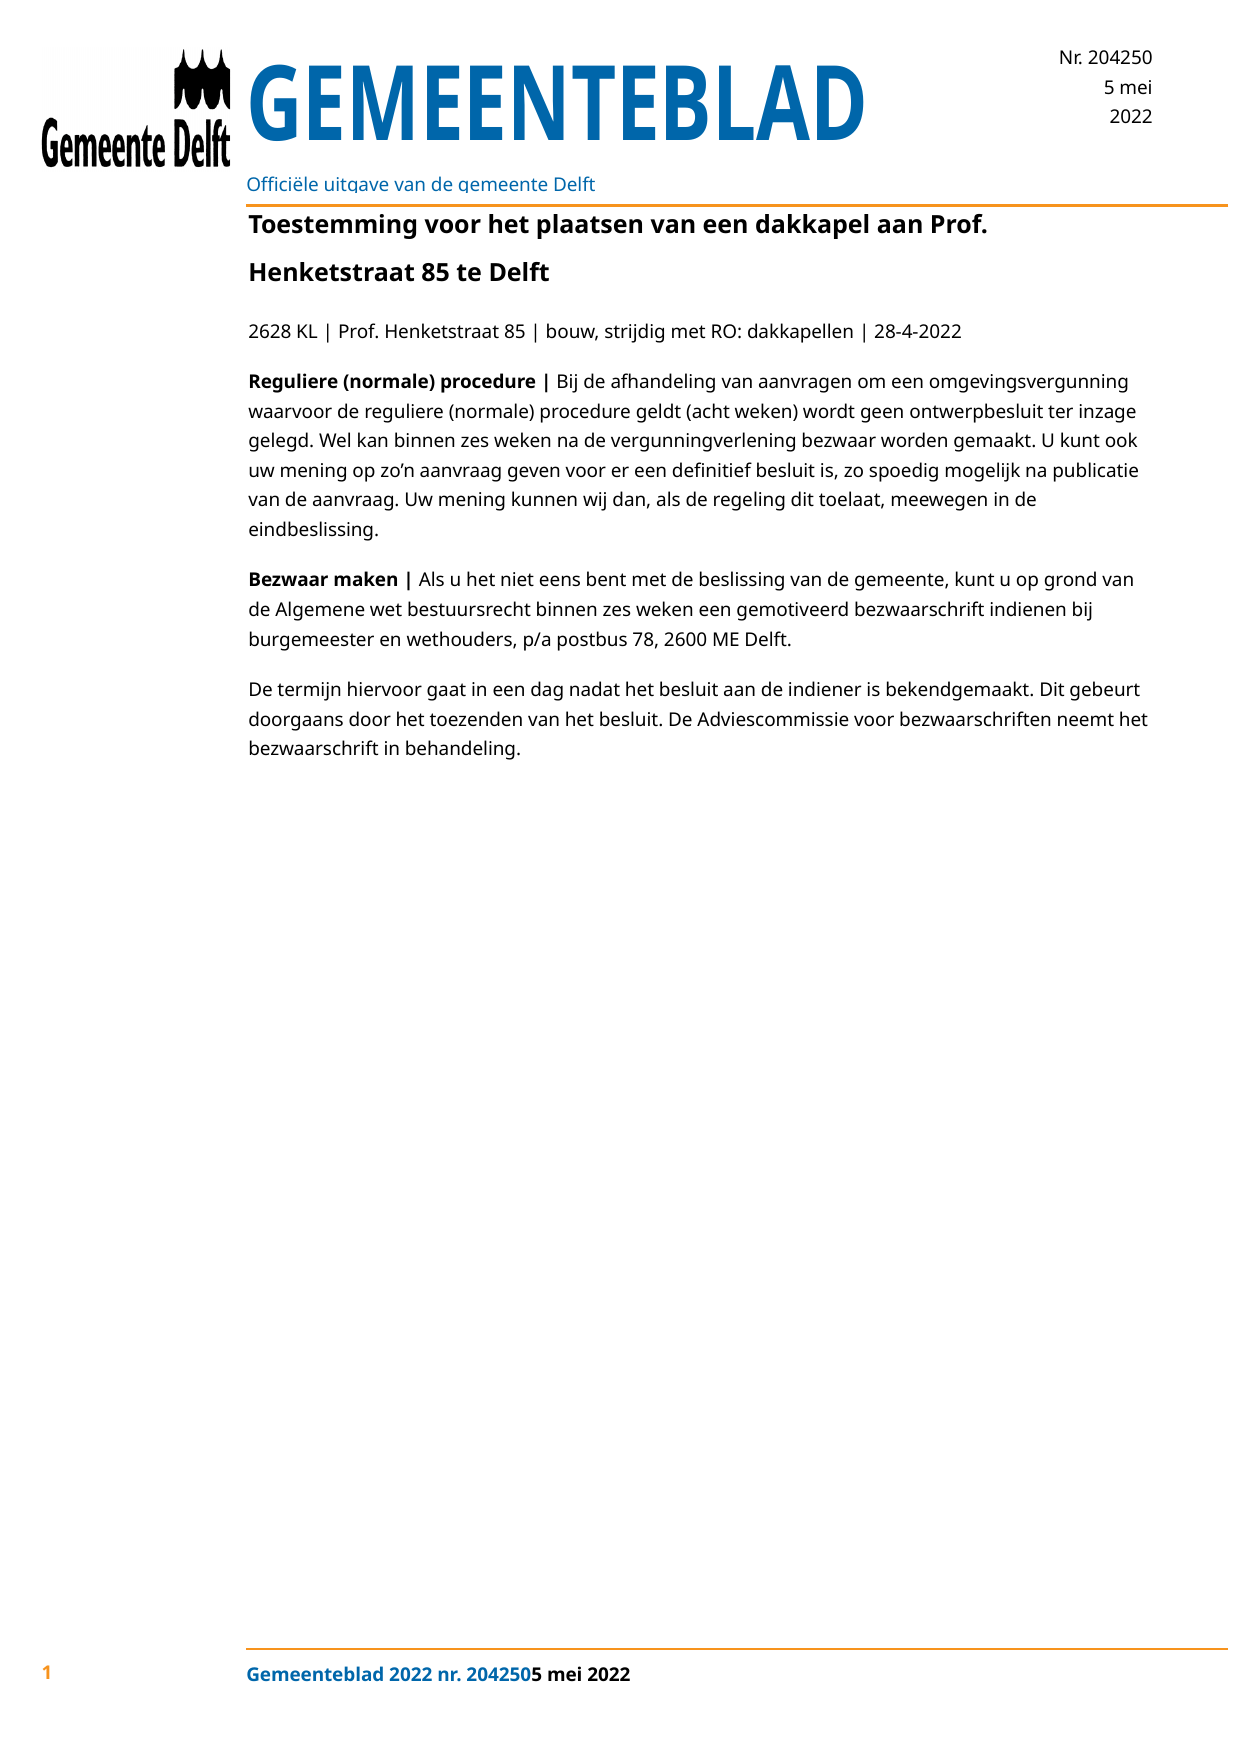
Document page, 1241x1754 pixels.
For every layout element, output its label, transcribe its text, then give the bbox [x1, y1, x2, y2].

picture [41, 47, 231, 172]
text Bezwaar maken | Als u het niet eens bent met de beslissing van de gemeente, kunt u op grond van de Algemene wet bestuursrecht binnen zes weken een gemotiveerd bezwaarschrift indienen bij burgemeester en wethouders, p/a postbus 78, 2600 ME Delft. [248, 567, 1152, 652]
text Toestemming voor het plaatsen van een dakkapel aan Prof. Henketstraat 85 te Delft [248, 207, 1152, 288]
text 2628 KL | Prof. Henketstraat 85 | bouw, strijdig met RO: dakkapellen | 28-4-2022 [248, 318, 1152, 344]
text De termijn hiervoor gaat in een dag nadat het besluit aan de indiener is bekendgemaakt. Dit gebeurt doorgaans door het toezenden van het besluit. De Adviescommissie voor bezwaarschriften neemt het bezwaarschrift in behandeling. [248, 676, 1152, 761]
text Reguliere (normale) procedure | Bij de afhandeling van aanvragen om een omgevingsvergunning waarvoor de reguliere (normale) procedure geldt (acht weken) wordt geen ontwerpbesluit ter inzage gelegd. Wel kan binnen zes weken na de vergunningverlening bezwaar worden gemaakt. U kunt ook uw mening op zo’n aanvraag geven voor er een definitief besluit is, zo spoedig mogelijk na publicatie van de aanvraag. Uw mening kunnen wij dan, als de regeling dit toelaat, meewegen in de eindbeslissing. [248, 368, 1152, 542]
